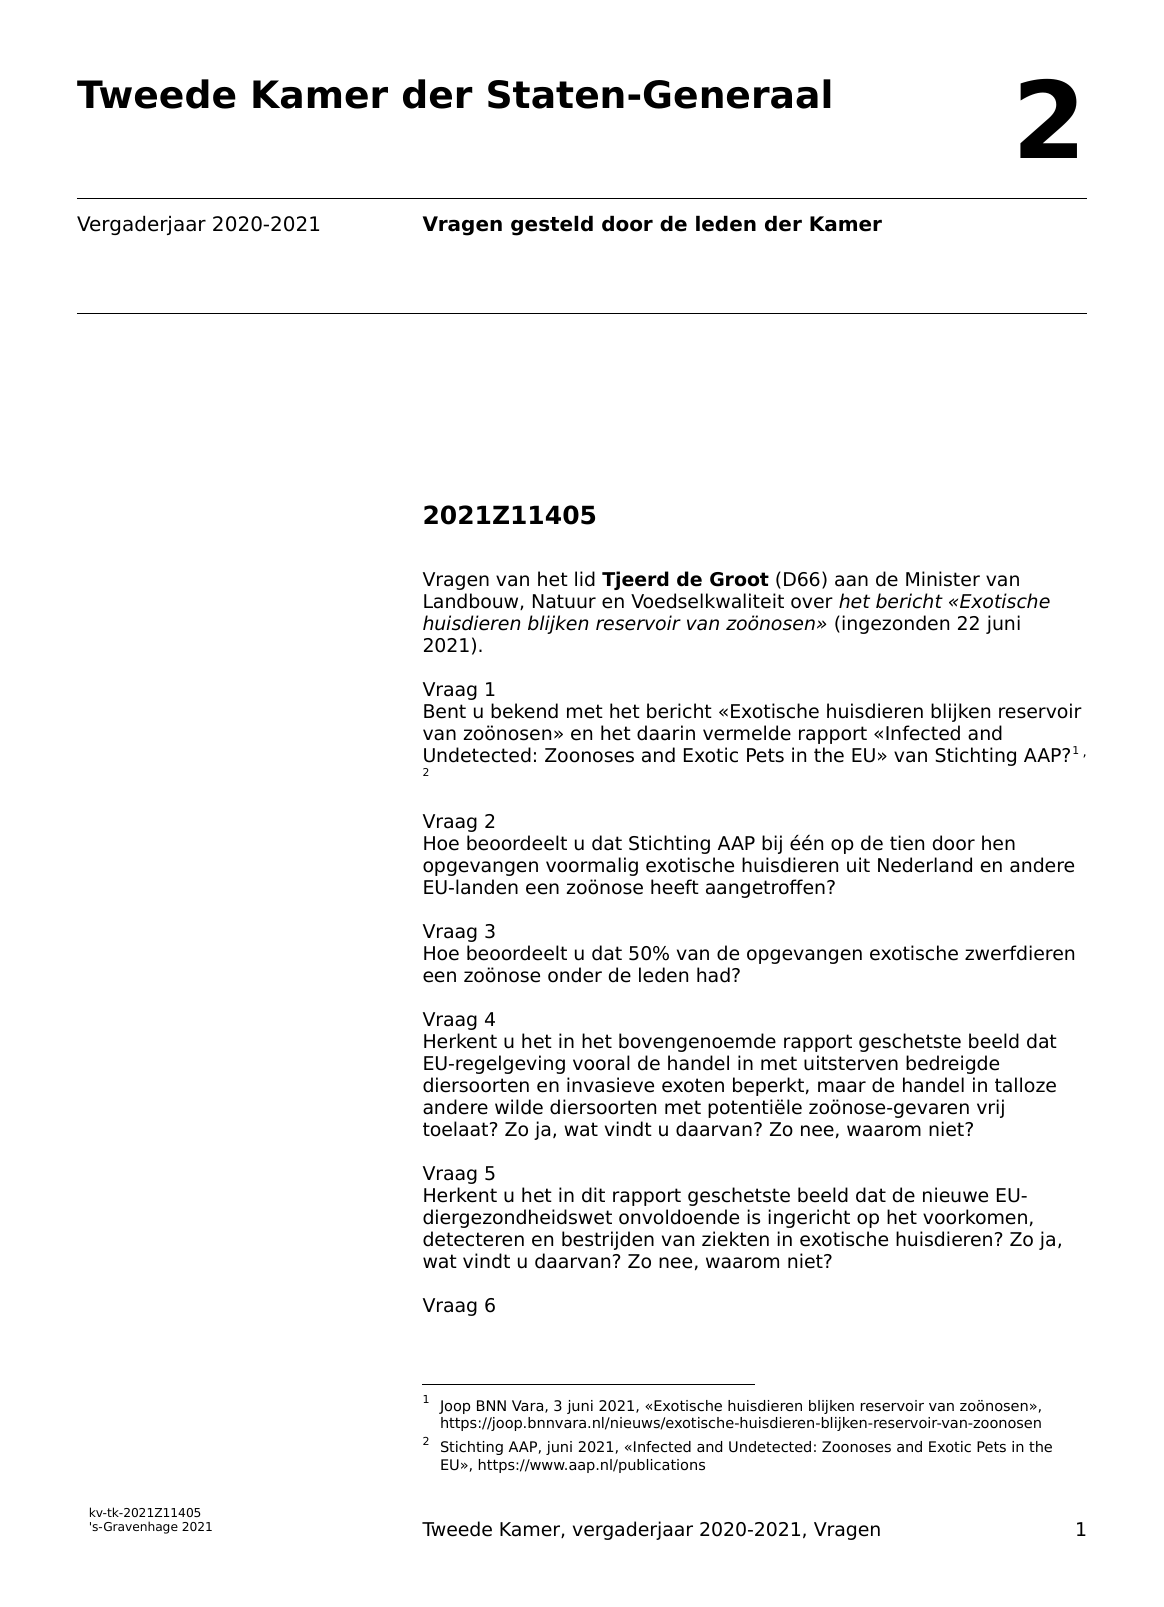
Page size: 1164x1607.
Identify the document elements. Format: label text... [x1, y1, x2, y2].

table_header Tweede Kamer der Staten-Generaal [77, 59, 886, 198]
text Vraag 3 [422, 921, 1087, 943]
text Stichting AAP, juni 2021, «Infected and Undetected: Zoonoses and Exotic Pets in the EU», https://www.aap.nl/publications [422, 1435, 1087, 1474]
text kv-tk-2021Z11405 [88, 1506, 323, 1520]
text Hoe beoordeelt u dat Stichting AAP bij één op de tien door hen opgevangen voormalig exotische huisdieren uit Nederland en andere EU-landen een zoönose heeft aangetroffen? [422, 833, 1087, 899]
text Vraag 1 [422, 679, 1087, 701]
text Vraag 5 [422, 1163, 1087, 1185]
text Joop BNN Vara, 3 juni 2021, «Exotische huisdieren blijken reservoir van zoönosen», https://joop.bnnvara.nl/nieuws/exotische-huisdieren-blijken-reservoir-van-zoonosen [422, 1393, 1087, 1432]
text Herkent u het in dit rapport geschetste beeld dat de nieuwe EU-diergezondheidswet onvoldoende is ingericht op het voorkomen, detecteren en bestrijden van ziekten in exotische huisdieren? Zo ja, wat vindt u daarvan? Zo nee, waarom niet? [422, 1185, 1087, 1273]
table_cell Vergaderjaar 2020-2021 [77, 199, 422, 313]
text Hoe beoordeelt u dat 50% van de opgevangen exotische zwerfdieren een zoönose onder de leden had? [422, 943, 1087, 987]
text Bent u bekend met het bericht «Exotische huisdieren blijken reservoir van zoönosen» en het daarin vermelde rapport «Infected and Undetected: Zoonoses and Exotic Pets in the EU» van Stichting AAP?, [422, 701, 1087, 789]
text Vragen van het lid Tjeerd de Groot (D66) aan de Minister van Landbouw, Natuur en Voedselkwaliteit over het bericht «Exotische huisdieren blijken reservoir van zoönosen» (ingezonden 22 juni 2021). [422, 569, 1087, 657]
text Vraag 4 [422, 1009, 1087, 1031]
table_header 2 [886, 59, 1087, 198]
text 's-Gravenhage 2021 [88, 1520, 323, 1534]
text Vraag 6 [422, 1295, 1087, 1317]
text Herkent u het in het bovengenoemde rapport geschetste beeld dat EU-regelgeving vooral de handel in met uitsterven bedreigde diersoorten en invasieve exoten beperkt, maar de handel in talloze andere wilde diersoorten met potentiële zoönose-gevaren vrij toelaat? Zo ja, wat vindt u daarvan? Zo nee, waarom niet? [422, 1031, 1087, 1141]
text Vraag 2 [422, 811, 1087, 833]
table_cell Vragen gesteld door de leden der Kamer [422, 199, 1087, 313]
text 2021Z11405 [422, 501, 1087, 531]
